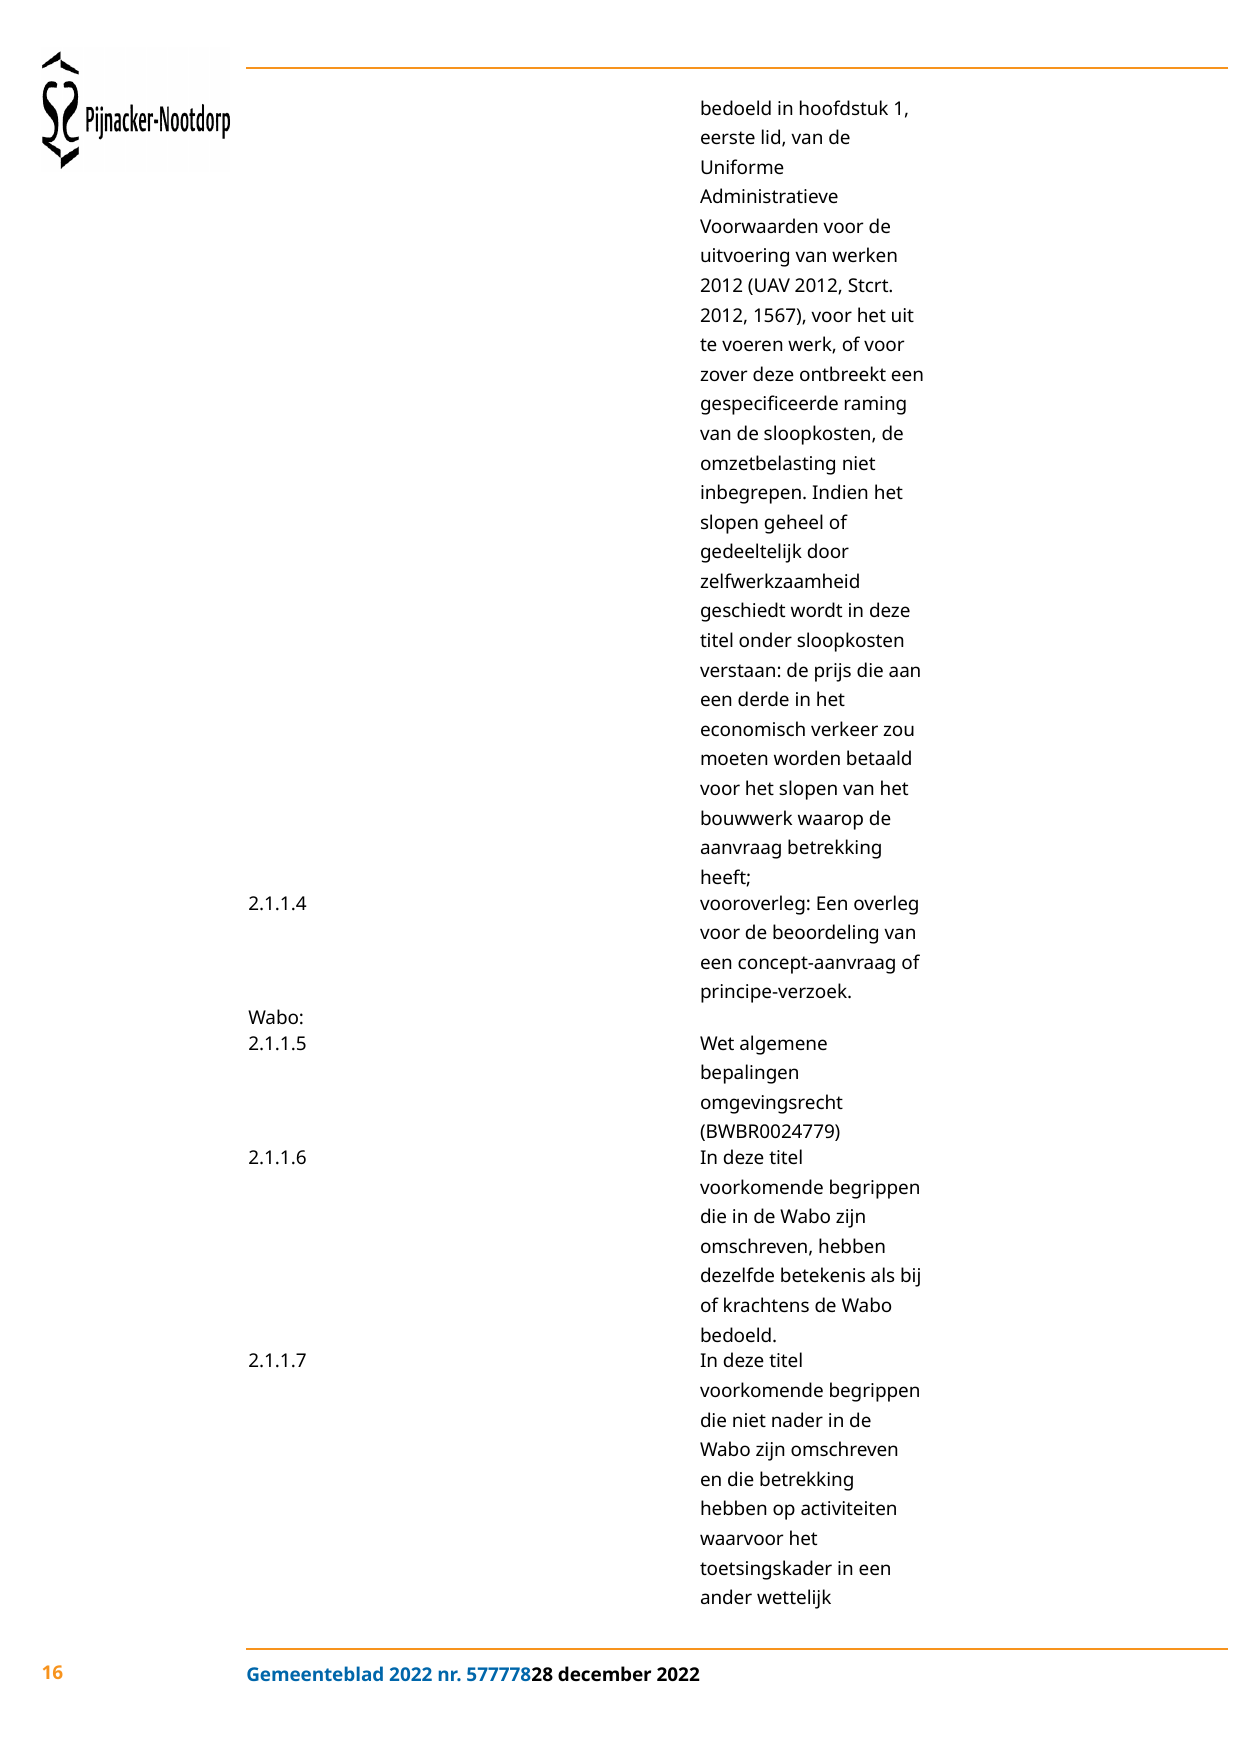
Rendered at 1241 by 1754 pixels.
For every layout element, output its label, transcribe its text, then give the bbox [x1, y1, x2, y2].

table_cell Wet algemene bepalingen omgevingsrecht (BWBR0024779) [700, 1030, 926, 1144]
table_cell bedoeld in hoofdstuk 1, eerste lid, van de Uniforme Administratieve Voorwaarden voor de uitvoering van werken 2012 (UAV 2012, Stcrt. 2012, 1567), voor het uit te voeren werk, of voor zover deze ontbreekt een gespecificeerde raming van de sloopkosten, de omzetbelasting niet inbegrepen. Indien het slopen geheel of gedeeltelijk door zelfwerkzaamheid geschiedt wordt in deze titel onder sloopkosten verstaan: de prijs die aan een derde in het economisch verkeer zou moeten worden betaald voor het slopen van het bouwwerk waarop de aanvraag betrekking heeft; [700, 95, 926, 890]
table_cell [926, 1348, 1152, 1610]
table_cell 2.1.1.7 [248, 1348, 700, 1610]
table_cell [926, 1030, 1152, 1144]
picture [41, 47, 231, 172]
table_cell [926, 95, 1152, 890]
table_cell 2.1.1.4 [248, 890, 700, 1004]
table_cell 2.1.1.5 [248, 1030, 700, 1144]
table_cell vooroverleg: Een overleg voor de beoordeling van een concept-aanvraag of principe-verzoek. [700, 890, 926, 1004]
table_cell In deze titel voorkomende begrippen die in de Wabo zijn omschreven, hebben dezelfde betekenis als bij of krachtens de Wabo bedoeld. [700, 1144, 926, 1348]
table_cell [926, 1144, 1152, 1348]
table_cell [248, 95, 700, 890]
table_cell Wabo: [248, 1004, 1152, 1030]
table_cell In deze titel voorkomende begrippen die niet nader in de Wabo zijn omschreven en die betrekking hebben op activiteiten waarvoor het toetsingskader in een ander wettelijk [700, 1348, 926, 1610]
table_cell [926, 890, 1152, 1004]
table_cell 2.1.1.6 [248, 1144, 700, 1348]
